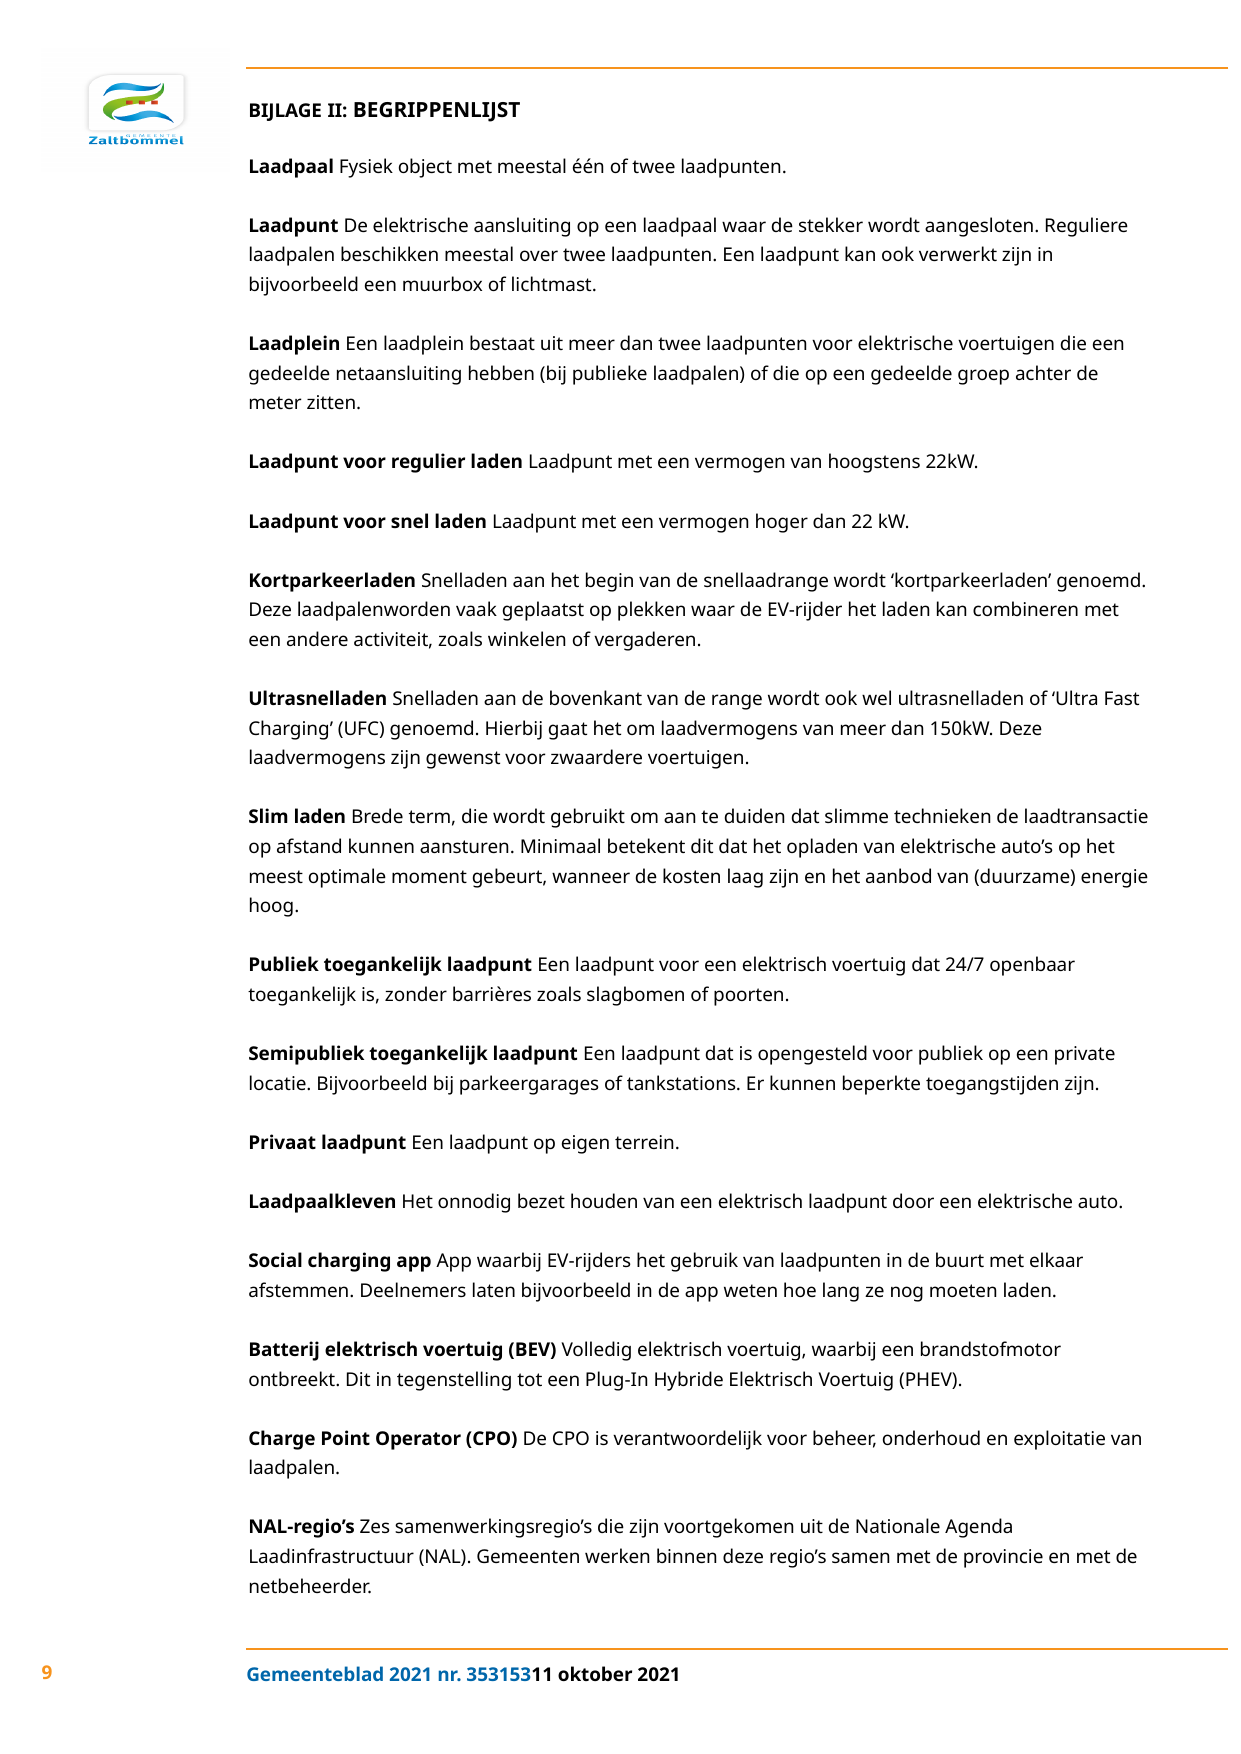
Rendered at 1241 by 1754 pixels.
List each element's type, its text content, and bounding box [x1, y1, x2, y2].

picture [41, 47, 231, 172]
text Semipubliek toegankelijk laadpunt Een laadpunt dat is opengesteld voor publiek op een private locatie. Bijvoorbeeld bij parkeergarages of tankstations. Er kunnen beperkte toegangstijden zijn. [248, 1040, 1152, 1096]
text Laadpunt voor snel laden Laadpunt met een vermogen hoger dan 22 kW. [248, 508, 1152, 534]
text Laadpunt De elektrische aansluiting op een laadpaal waar de stekker wordt aangesloten. Reguliere laadpalen beschikken meestal over twee laadpunten. Een laadpunt kan ook verwerkt zijn in bijvoorbeeld een muurbox of lichtmast. [248, 212, 1152, 297]
text Social charging app App waarbij EV-rijders het gebruik van laadpunten in de buurt met elkaar afstemmen. Deelnemers laten bijvoorbeeld in de app weten hoe lang ze nog moeten laden. [248, 1247, 1152, 1303]
text Laadplein Een laadplein bestaat uit meer dan twee laadpunten voor elektrische voertuigen die een gedeelde netaansluiting hebben (bij publieke laadpalen) of die op een gedeelde groep achter de meter zitten. [248, 330, 1152, 415]
text Charge Point Operator (CPO) De CPO is verantwoordelijk voor beheer, onderhoud en exploitatie van laadpalen. [248, 1425, 1152, 1480]
text Batterij elektrisch voertuig (BEV) Volledig elektrisch voertuig, waarbij een brandstofmotor ontbreekt. Dit in tegenstelling tot een Plug-In Hybride Elektrisch Voertuig (PHEV). [248, 1336, 1152, 1392]
text NAL-regio’s Zes samenwerkingsregio’s die zijn voortgekomen uit de Nationale Agenda Laadinfrastructuur (NAL). Gemeenten werken binnen deze regio’s samen met de provincie en met de netbeheerder. [248, 1514, 1152, 1599]
text Privaat laadpunt Een laadpunt op eigen terrein. [248, 1129, 1152, 1155]
text Laadpunt voor regulier laden Laadpunt met een vermogen van hoogstens 22kW. [248, 449, 1152, 474]
text Slim laden Brede term, die wordt gebruikt om aan te duiden dat slimme technieken de laadtransactie op afstand kunnen aansturen. Minimaal betekent dit dat het opladen van elektrische auto’s op het meest optimale moment gebeurt, wanneer de kosten laag zijn en het aanbod van (duurzame) energie hoog. [248, 804, 1152, 918]
text Kortparkeerladen Snelladen aan het begin van de snellaadrange wordt ‘kortparkeerladen’ genoemd. Deze laadpalenworden vaak geplaatst op plekken waar de EV-rijder het laden kan combineren met een andere activiteit, zoals winkelen of vergaderen. [248, 567, 1152, 652]
text BIJLAGE II: BEGRIPPENLIJST [248, 95, 1152, 123]
text Publiek toegankelijk laadpunt Een laadpunt voor een elektrisch voertuig dat 24/7 openbaar toegankelijk is, zonder barrières zoals slagbomen of poorten. [248, 952, 1152, 1007]
text Ultrasnelladen Snelladen aan de bovenkant van de range wordt ook wel ultrasnelladen of ‘Ultra Fast Charging’ (UFC) genoemd. Hierbij gaat het om laadvermogens van meer dan 150kW. Deze laadvermogens zijn gewenst voor zwaardere voertuigen. [248, 685, 1152, 770]
text Laadpaalkleven Het onnodig bezet houden van een elektrisch laadpunt door een elektrische auto. [248, 1188, 1152, 1214]
text Laadpaal Fysiek object met meestal één of twee laadpunten. [248, 153, 1152, 179]
